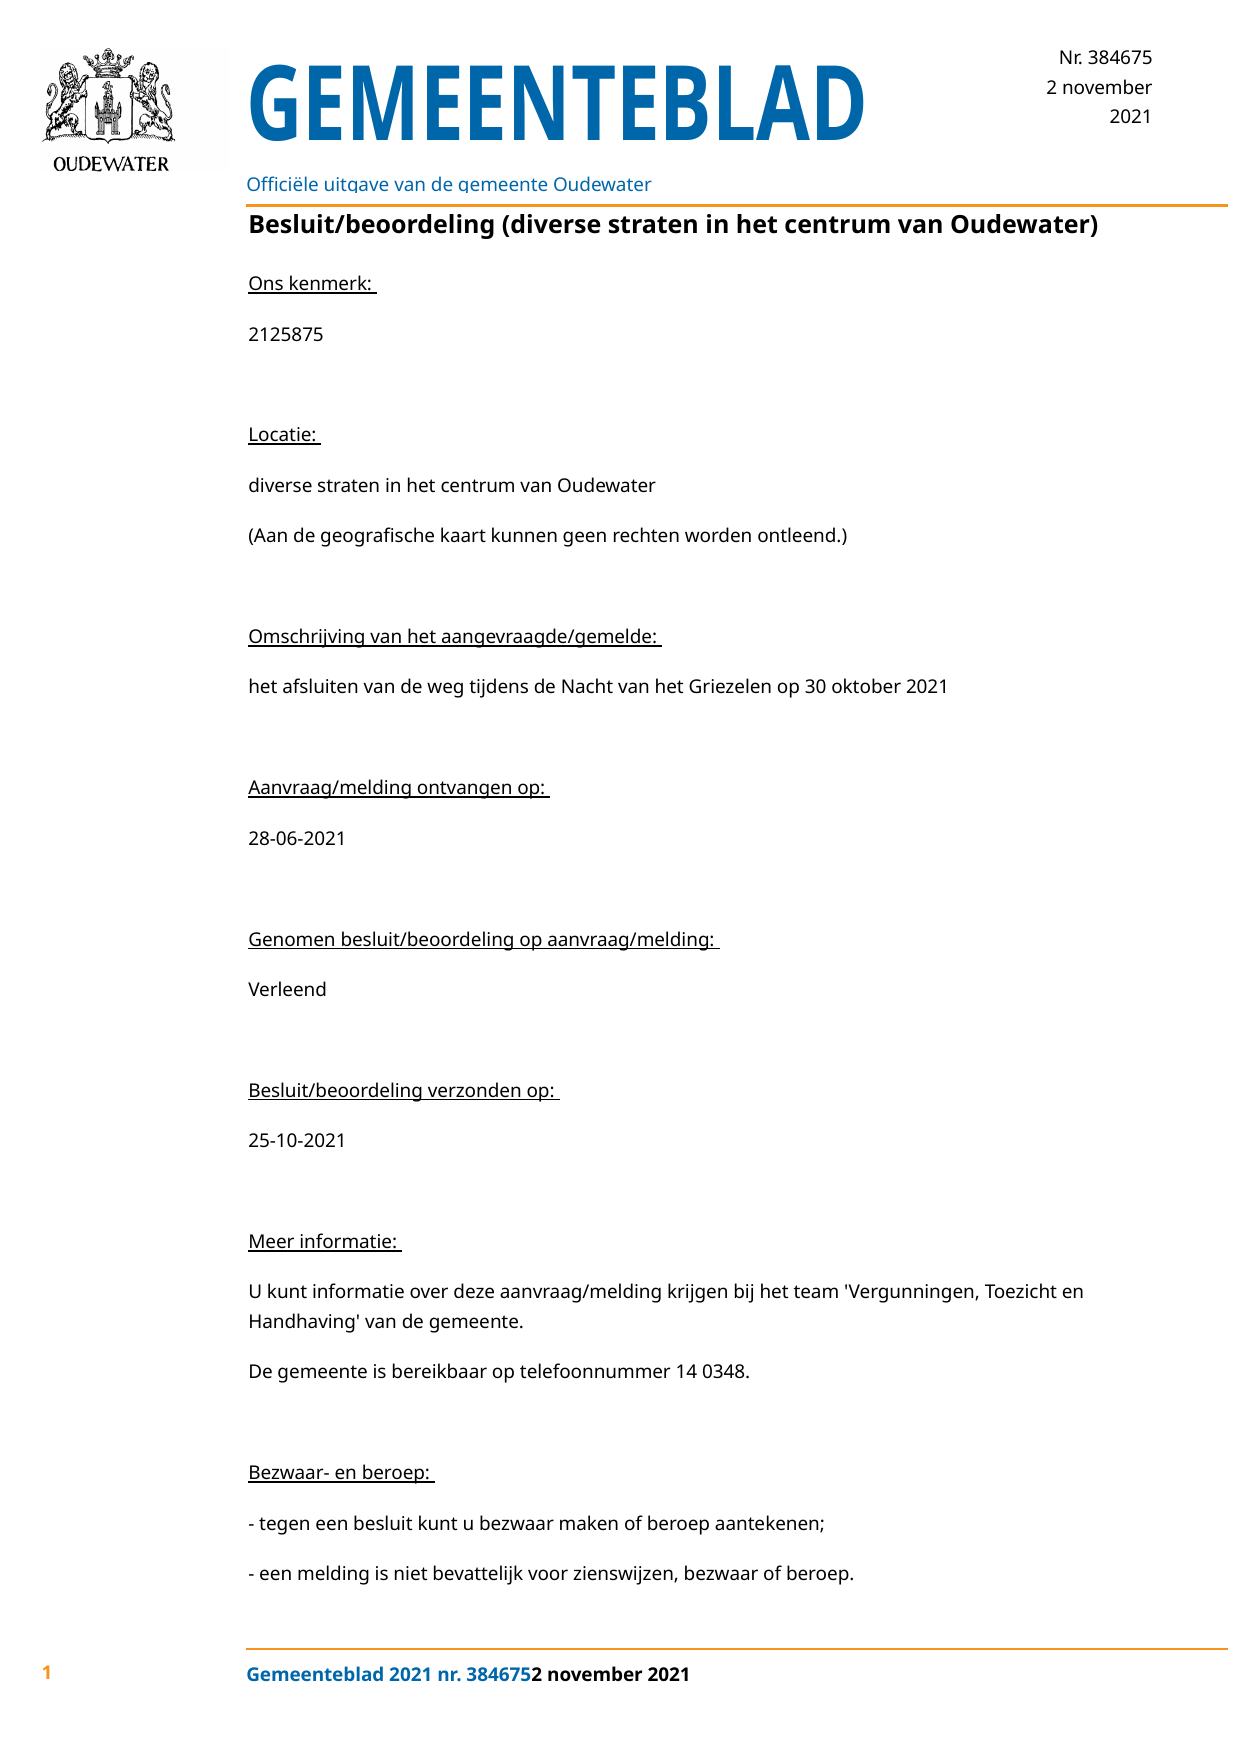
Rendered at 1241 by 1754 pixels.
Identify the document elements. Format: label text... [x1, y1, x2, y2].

text Bezwaar- en beroep: [248, 1459, 1152, 1485]
text - tegen een besluit kunt u bezwaar maken of beroep aantekenen; [248, 1510, 1152, 1536]
text Genomen besluit/beoordeling op aanvraag/melding: [248, 926, 1152, 951]
text Besluit/beoordeling (diverse straten in het centrum van Oudewater) [248, 207, 1152, 241]
text (Aan de geografische kaart kunnen geen rechten worden ontleend.) [248, 522, 1152, 548]
text Besluit/beoordeling verzonden op: [248, 1077, 1152, 1103]
text diverse straten in het centrum van Oudewater [248, 472, 1152, 498]
text 2125875 [248, 321, 1152, 346]
text Omschrijving van het aangevraagde/gemelde: [248, 623, 1152, 649]
text Aanvraag/melding ontvangen op: [248, 774, 1152, 800]
text 25-10-2021 [248, 1127, 1152, 1153]
text De gemeente is bereikbaar op telefoonnummer 14 0348. [248, 1359, 1152, 1384]
text Locatie: [248, 422, 1152, 447]
picture [41, 47, 231, 172]
text Verleend [248, 976, 1152, 1002]
text - een melding is niet bevattelijk voor zienswijzen, bezwaar of beroep. [248, 1560, 1152, 1586]
text Meer informatie: [248, 1228, 1152, 1254]
text het afsluiten van de weg tijdens de Nacht van het Griezelen op 30 oktober 2021 [248, 674, 1152, 699]
text Ons kenmerk: [248, 270, 1152, 296]
text U kunt informatie over deze aanvraag/melding krijgen bij het team 'Vergunningen, Toezicht en Handhaving' van de gemeente. [248, 1279, 1152, 1334]
text 28-06-2021 [248, 825, 1152, 851]
